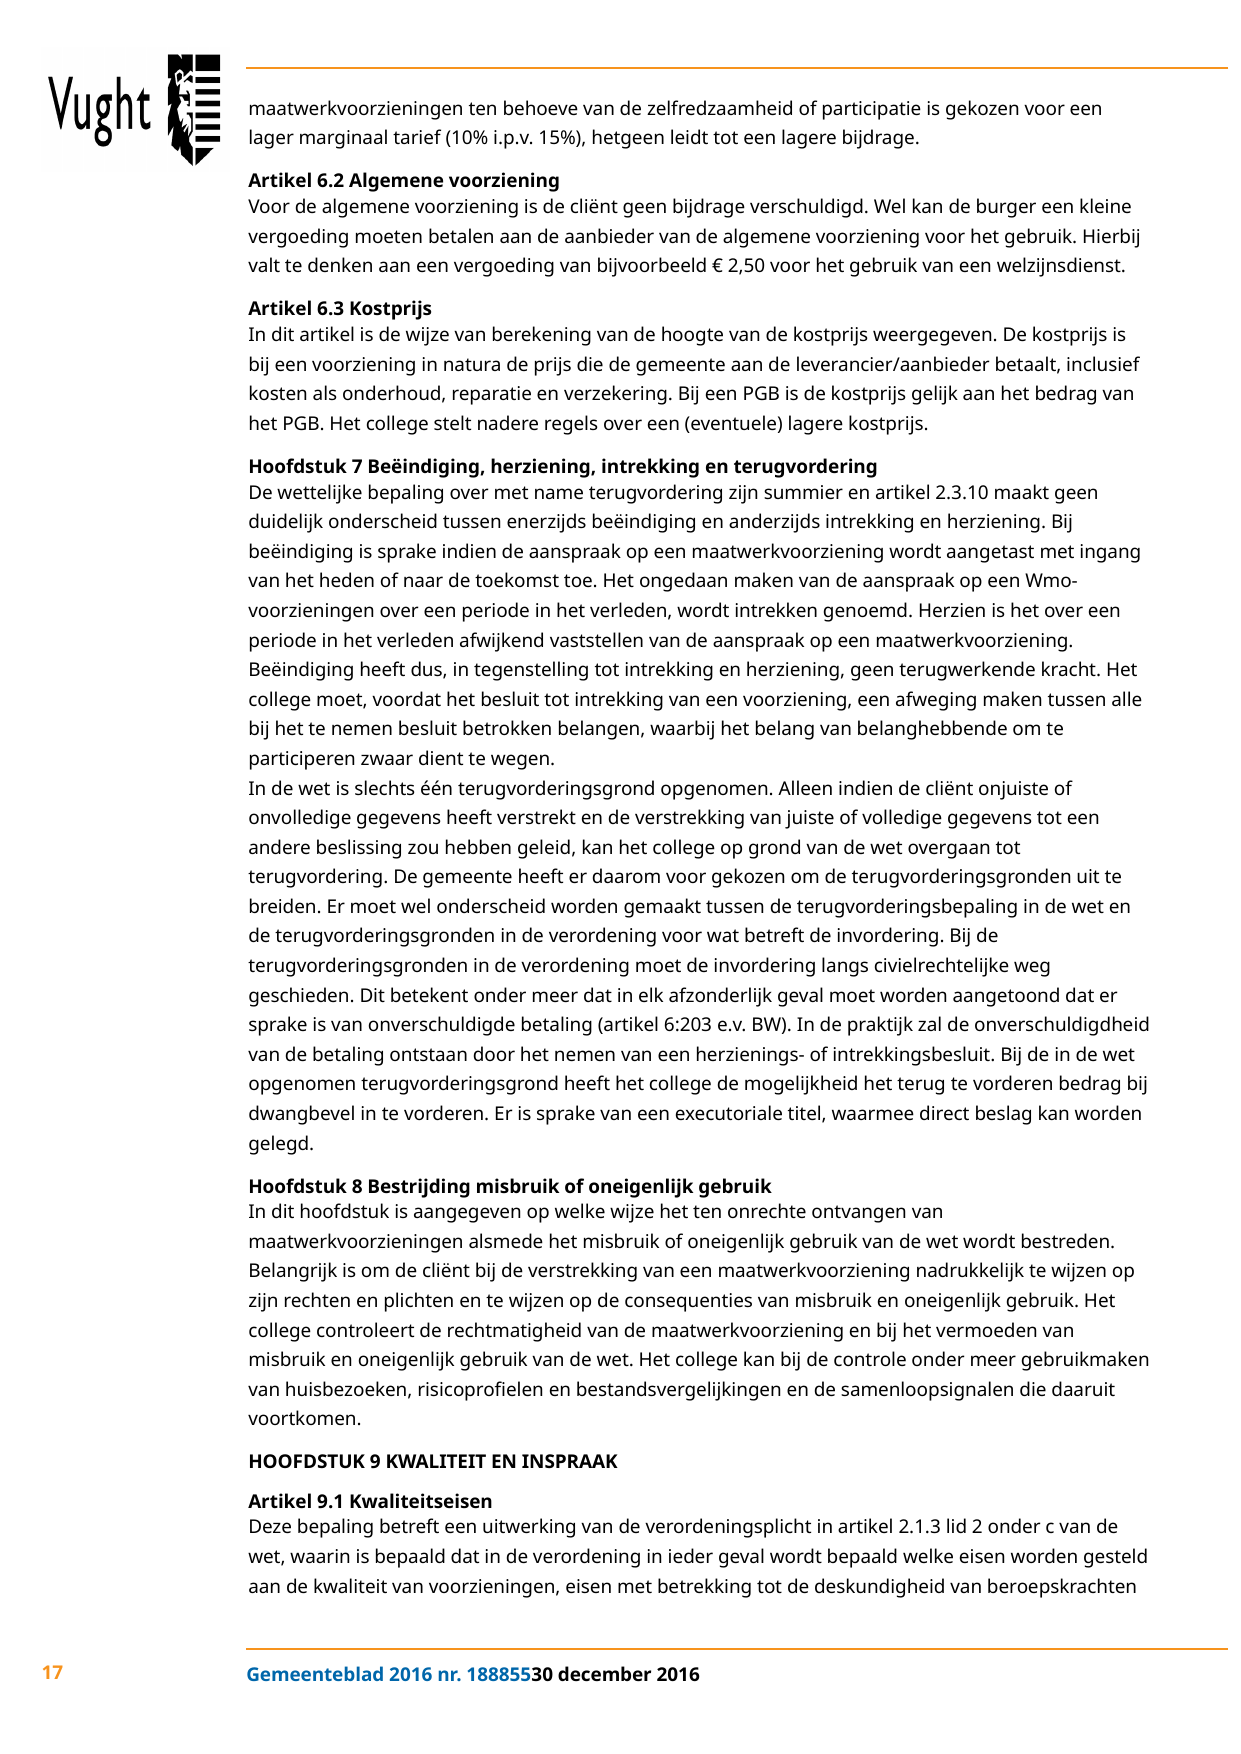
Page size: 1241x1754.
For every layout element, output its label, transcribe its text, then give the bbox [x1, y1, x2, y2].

text In de wet is slechts één terugvorderingsgrond opgenomen. Alleen indien de cliënt onjuiste of onvolledige gegevens heeft verstrekt en de verstrekking van juiste of volledige gegevens tot een andere beslissing zou hebben geleid, kan het college op grond van de wet overgaan tot terugvordering. De gemeente heeft er daarom voor gekozen om de terugvorderingsgronden uit te breiden. Er moet wel onderscheid worden gemaakt tussen de terugvorderingsbepaling in de wet en de terugvorderingsgronden in de verordening voor wat betreft de invordering. Bij de terugvorderingsgronden in de verordening moet de invordering langs civielrechtelijke weg geschieden. Dit betekent onder meer dat in elk afzonderlijk geval moet worden aangetoond dat er sprake is van onverschuldigde betaling (artikel 6:203 e.v. BW). In de praktijk zal de onverschuldigdheid van de betaling ontstaan door het nemen van een herzienings- of intrekkingsbesluit. Bij de in de wet opgenomen terugvorderingsgrond heeft het college de mogelijkheid het terug te vorderen bedrag bij dwangbevel in te vorderen. Er is sprake van een executoriale titel, waarmee direct beslag kan worden gelegd. [248, 775, 1152, 1155]
text Deze bepaling betreft een uitwerking van de verordeningsplicht in artikel 2.1.3 lid 2 onder c van de wet, waarin is bepaald dat in de verordening in ieder geval wordt bepaald welke eisen worden gesteld aan de kwaliteit van voorzieningen, eisen met betrekking tot de deskundigheid van beroepskrachten [248, 1514, 1152, 1599]
text In dit hoofdstuk is aangegeven op welke wijze het ten onrechte ontvangen van maatwerkvoorzieningen alsmede het misbruik of oneigenlijk gebruik van de wet wordt bestreden. Belangrijk is om de cliënt bij de verstrekking van een maatwerkvoorziening nadrukkelijk te wijzen op zijn rechten en plichten en te wijzen op de consequenties van misbruik en oneigenlijk gebruik. Het college controleert de rechtmatigheid van de maatwerkvoorziening en bij het vermoeden van misbruik en oneigenlijk gebruik van de wet. Het college kan bij de controle onder meer gebruikmaken van huisbezoeken, risicoprofielen en bestandsvergelijkingen en de samenloopsignalen die daaruit voortkomen. [248, 1198, 1152, 1431]
text Voor de algemene voorziening is de cliënt geen bijdrage verschuldigd. Wel kan de burger een kleine vergoeding moeten betalen aan de aanbieder van de algemene voorziening voor het gebruik. Hierbij valt te denken aan een vergoeding van bijvoorbeeld € 2,50 voor het gebruik van een welzijnsdienst. [248, 193, 1152, 278]
text In dit artikel is de wijze van berekening van de hoogte van de kostprijs weergegeven. De kostprijs is bij een voorziening in natura de prijs die de gemeente aan de leverancier/aanbieder betaalt, inclusief kosten als onderhoud, reparatie en verzekering. Bij een PGB is de kostprijs gelijk aan het bedrag van het PGB. Het college stelt nadere regels over een (eventuele) lagere kostprijs. [248, 321, 1152, 436]
text Artikel 6.3 Kostprijs [248, 296, 1152, 321]
text HOOFDSTUK 9 KWALITEIT EN INSPRAAK [248, 1449, 1152, 1474]
text De wettelijke bepaling over met name terugvordering zijn summier en artikel 2.3.10 maakt geen duidelijk onderscheid tussen enerzijds beëindiging en anderzijds intrekking en herziening. Bij beëindiging is sprake indien de aanspraak op een maatwerkvoorziening wordt aangetast met ingang van het heden of naar de toekomst toe. Het ongedaan maken van de aanspraak op een Wmo-voorzieningen over een periode in het verleden, wordt intrekken genoemd. Herzien is het over een periode in het verleden afwijkend vaststellen van de aanspraak op een maatwerkvoorziening. [248, 479, 1152, 652]
text Artikel 6.2 Algemene voorziening [248, 167, 1152, 193]
text Hoofdstuk 8 Bestrijding misbruik of oneigenlijk gebruik [248, 1173, 1152, 1198]
text maatwerkvoorzieningen ten behoeve van de zelfredzaamheid of participatie is gekozen voor een lager marginaal tarief (10% i.p.v. 15%), hetgeen leidt tot een lagere bijdrage. [248, 95, 1152, 150]
text Hoofdstuk 7 Beëindiging, herziening, intrekking en terugvordering [248, 453, 1152, 479]
text Beëindiging heeft dus, in tegenstelling tot intrekking en herziening, geen terugwerkende kracht. Het college moet, voordat het besluit tot intrekking van een voorziening, een afweging maken tussen alle bij het te nemen besluit betrokken belangen, waarbij het belang van belanghebbende om te participeren zwaar dient te wegen. [248, 656, 1152, 771]
text Artikel 9.1 Kwaliteitseisen [248, 1488, 1152, 1514]
picture [41, 47, 231, 172]
